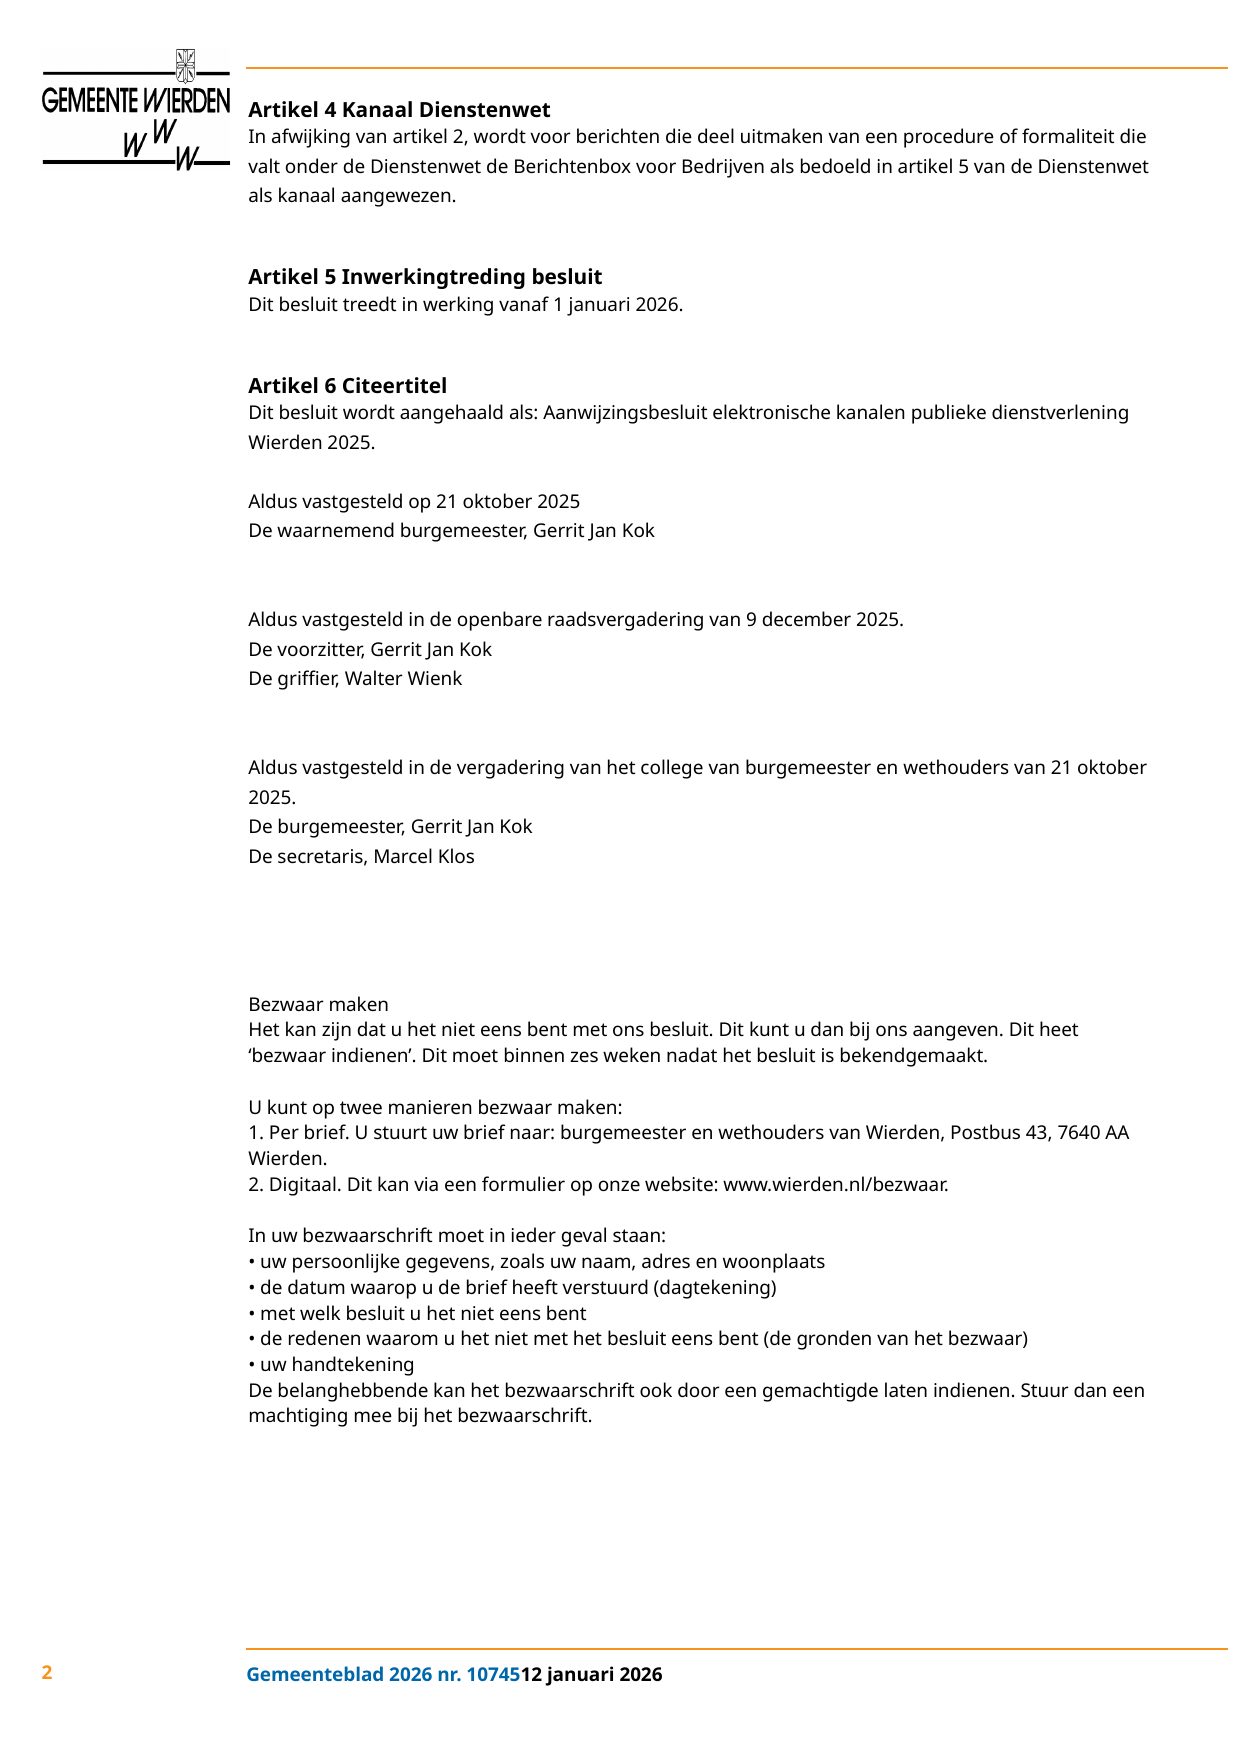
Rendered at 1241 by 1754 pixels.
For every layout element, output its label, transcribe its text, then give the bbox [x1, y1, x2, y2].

text • uw persoonlijke gegevens, zoals uw naam, adres en woonplaats [248, 1248, 1152, 1274]
text De belanghebbende kan het bezwaarschrift ook door een gemachtigde laten indienen. Stuur dan een machtiging mee bij het bezwaarschrift. [248, 1377, 1152, 1428]
text • uw handtekening [248, 1351, 1152, 1377]
text De voorzitter, Gerrit Jan Kok [248, 636, 1152, 662]
text 2. Digitaal. Dit kan via een formulier op onze website: www.wierden.nl/bezwaar. [248, 1171, 1152, 1197]
text 1. Per brief. U stuurt uw brief naar: burgemeester en wethouders van Wierden, Postbus 43, 7640 AA Wierden. [248, 1119, 1152, 1171]
text Artikel 4 Kanaal Dienstenwet [248, 95, 1152, 123]
text Aldus vastgesteld in de vergadering van het college van burgemeester en wethouders van 21 oktober 2025. [248, 754, 1152, 809]
text Het kan zijn dat u het niet eens bent met ons besluit. Dit kunt u dan bij ons aangeven. Dit heet ‘bezwaar indienen’. Dit moet binnen zes weken nadat het besluit is bekendgemaakt. [248, 1017, 1152, 1068]
text De waarnemend burgemeester, Gerrit Jan Kok [248, 518, 1152, 543]
picture [41, 47, 231, 172]
text U kunt op twee manieren bezwaar maken: [248, 1094, 1152, 1119]
text Dit besluit wordt aangehaald als: Aanwijzingsbesluit elektronische kanalen publieke dienstverlening Wierden 2025. [248, 399, 1152, 454]
text Aldus vastgesteld in de openbare raadsvergadering van 9 december 2025. [248, 606, 1152, 632]
text Dit besluit treedt in werking vanaf 1 januari 2026. [248, 291, 1152, 317]
text De griffier, Walter Wienk [248, 666, 1152, 691]
text In afwijking van artikel 2, wordt voor berichten die deel uitmaken van een procedure of formaliteit die valt onder de Dienstenwet de Berichtenbox voor Bedrijven als bedoeld in artikel 5 van de Dienstenwet als kanaal aangewezen. [248, 123, 1152, 208]
text De burgemeester, Gerrit Jan Kok [248, 813, 1152, 839]
text Artikel 6 Citeertitel [248, 371, 1152, 399]
text Bezwaar maken [248, 991, 1152, 1017]
text Aldus vastgesteld op 21 oktober 2025 [248, 488, 1152, 514]
text De secretaris, Marcel Klos [248, 843, 1152, 869]
text In uw bezwaarschrift moet in ieder geval staan: [248, 1222, 1152, 1248]
text • de datum waarop u de brief heeft verstuurd (dagtekening) [248, 1274, 1152, 1300]
text Artikel 5 Inwerkingtreding besluit [248, 262, 1152, 291]
text • met welk besluit u het niet eens bent [248, 1300, 1152, 1325]
text • de redenen waarom u het niet met het besluit eens bent (de gronden van het bezwaar) [248, 1325, 1152, 1351]
